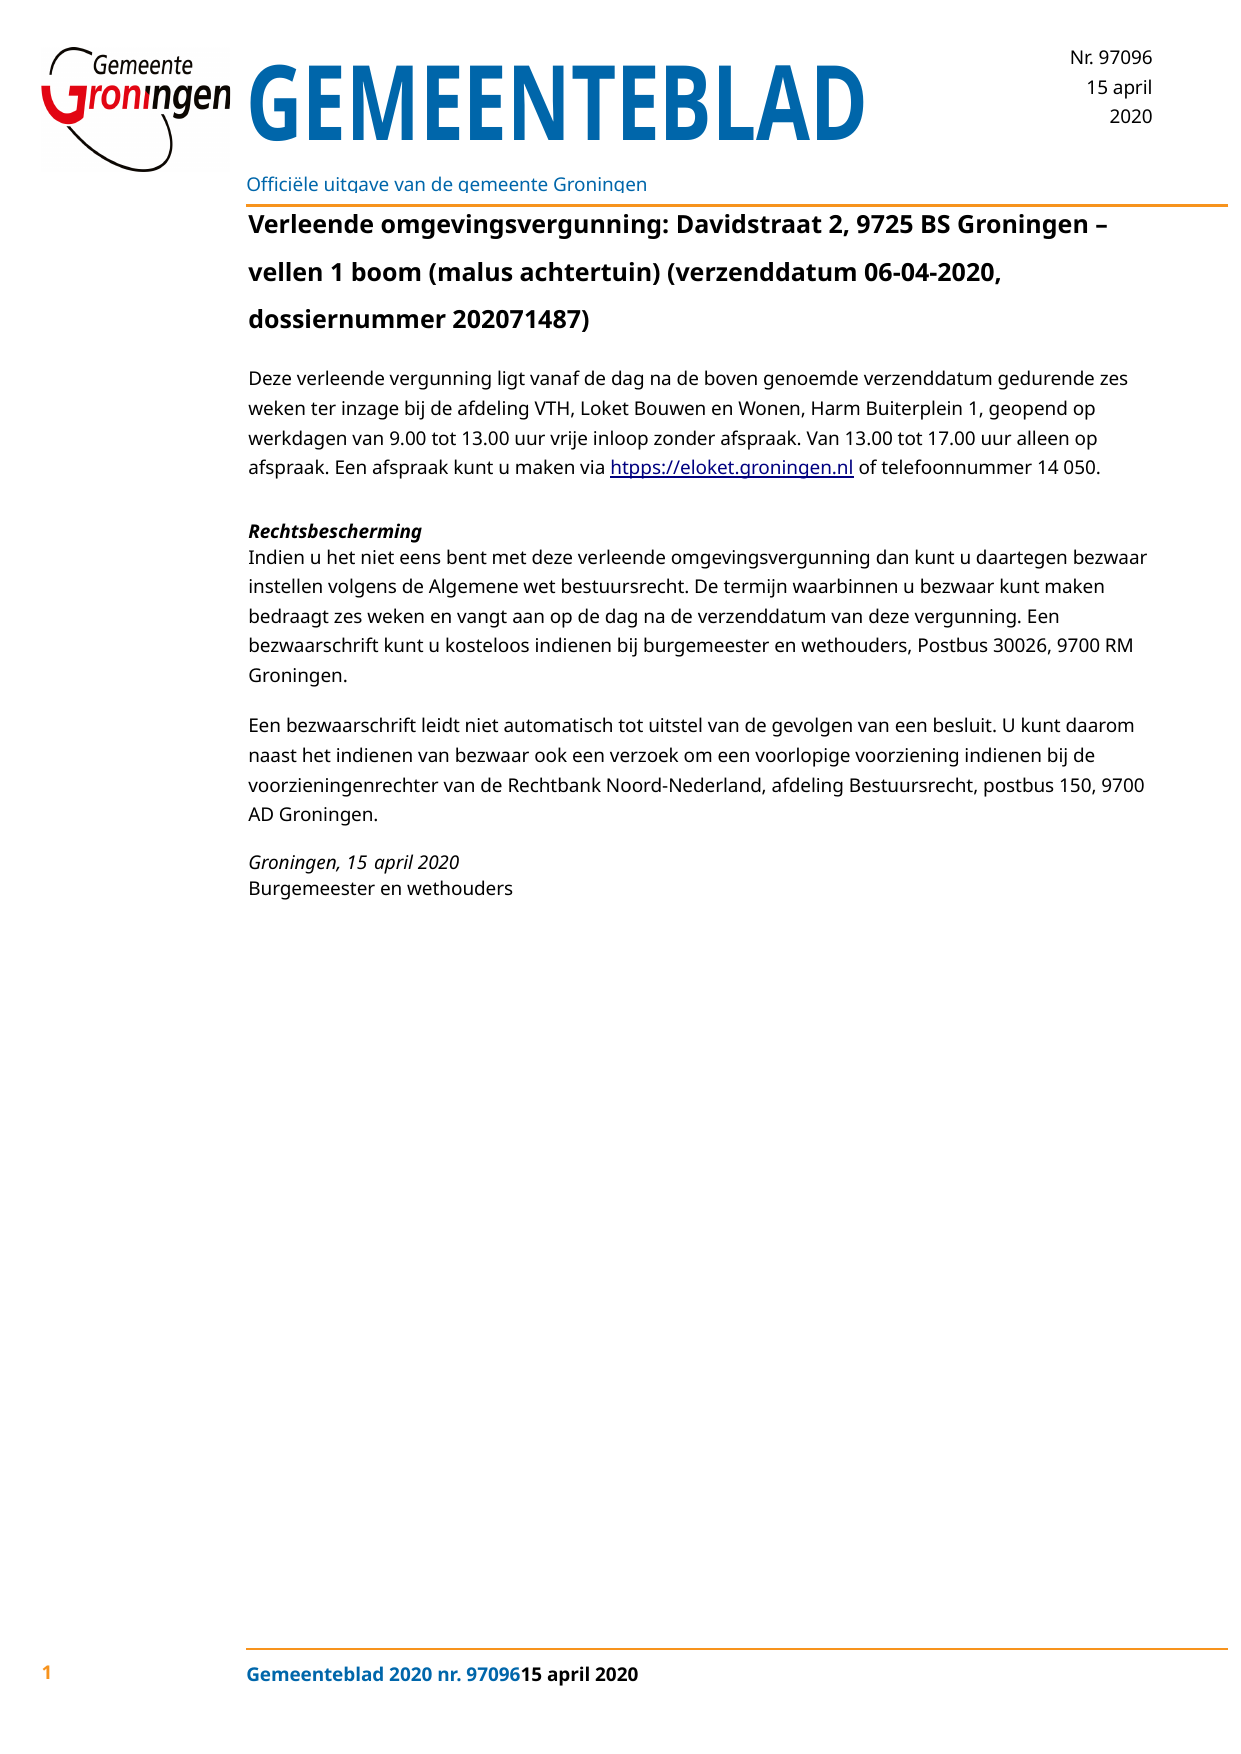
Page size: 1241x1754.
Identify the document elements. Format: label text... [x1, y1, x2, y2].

text Deze verleende vergunning ligt vanaf de dag na de boven genoemde verzenddatum gedurende zes weken ter inzage bij de afdeling VTH, Loket Bouwen en Wonen, Harm Buiterplein 1, geopend op werkdagen van 9.00 tot 13.00 uur vrije inloop zonder afspraak. Van 13.00 tot 17.00 uur alleen op afspraak. Een afspraak kunt u maken via htpps://eloket.groningen.nl of telefoonnummer 14 050. [248, 366, 1152, 480]
text Burgemeester en wethouders [248, 875, 1152, 901]
text Een bezwaarschrift leidt niet automatisch tot uitstel van de gevolgen van een besluit. U kunt daarom naast het indienen van bezwaar ook een verzoek om een voorlopige voorziening indienen bij de voorzieningenrechter van de Rechtbank Noord-Nederland, afdeling Bestuursrecht, postbus 150, 9700 AD Groningen. [248, 713, 1152, 827]
picture [41, 47, 231, 172]
text Verleende omgevingsvergunning: Davidstraat 2, 9725 BS Groningen – vellen 1 boom (malus achtertuin) (verzenddatum 06-04-2020, dossiernummer 202071487) [248, 207, 1152, 336]
text Indien u het niet eens bent met deze verleende omgevingsvergunning dan kunt u daartegen bezwaar instellen volgens de Algemene wet bestuursrecht. De termijn waarbinnen u bezwaar kunt maken bedraagt zes weken en vangt aan op de dag na de verzenddatum van deze vergunning. Een bezwaarschrift kunt u kosteloos indienen bij burgemeester en wethouders, Postbus 30026, 9700 RM Groningen. [248, 544, 1152, 688]
text Groningen, 15 april 2020 [248, 849, 1152, 875]
text Rechtsbescherming [248, 518, 1152, 544]
